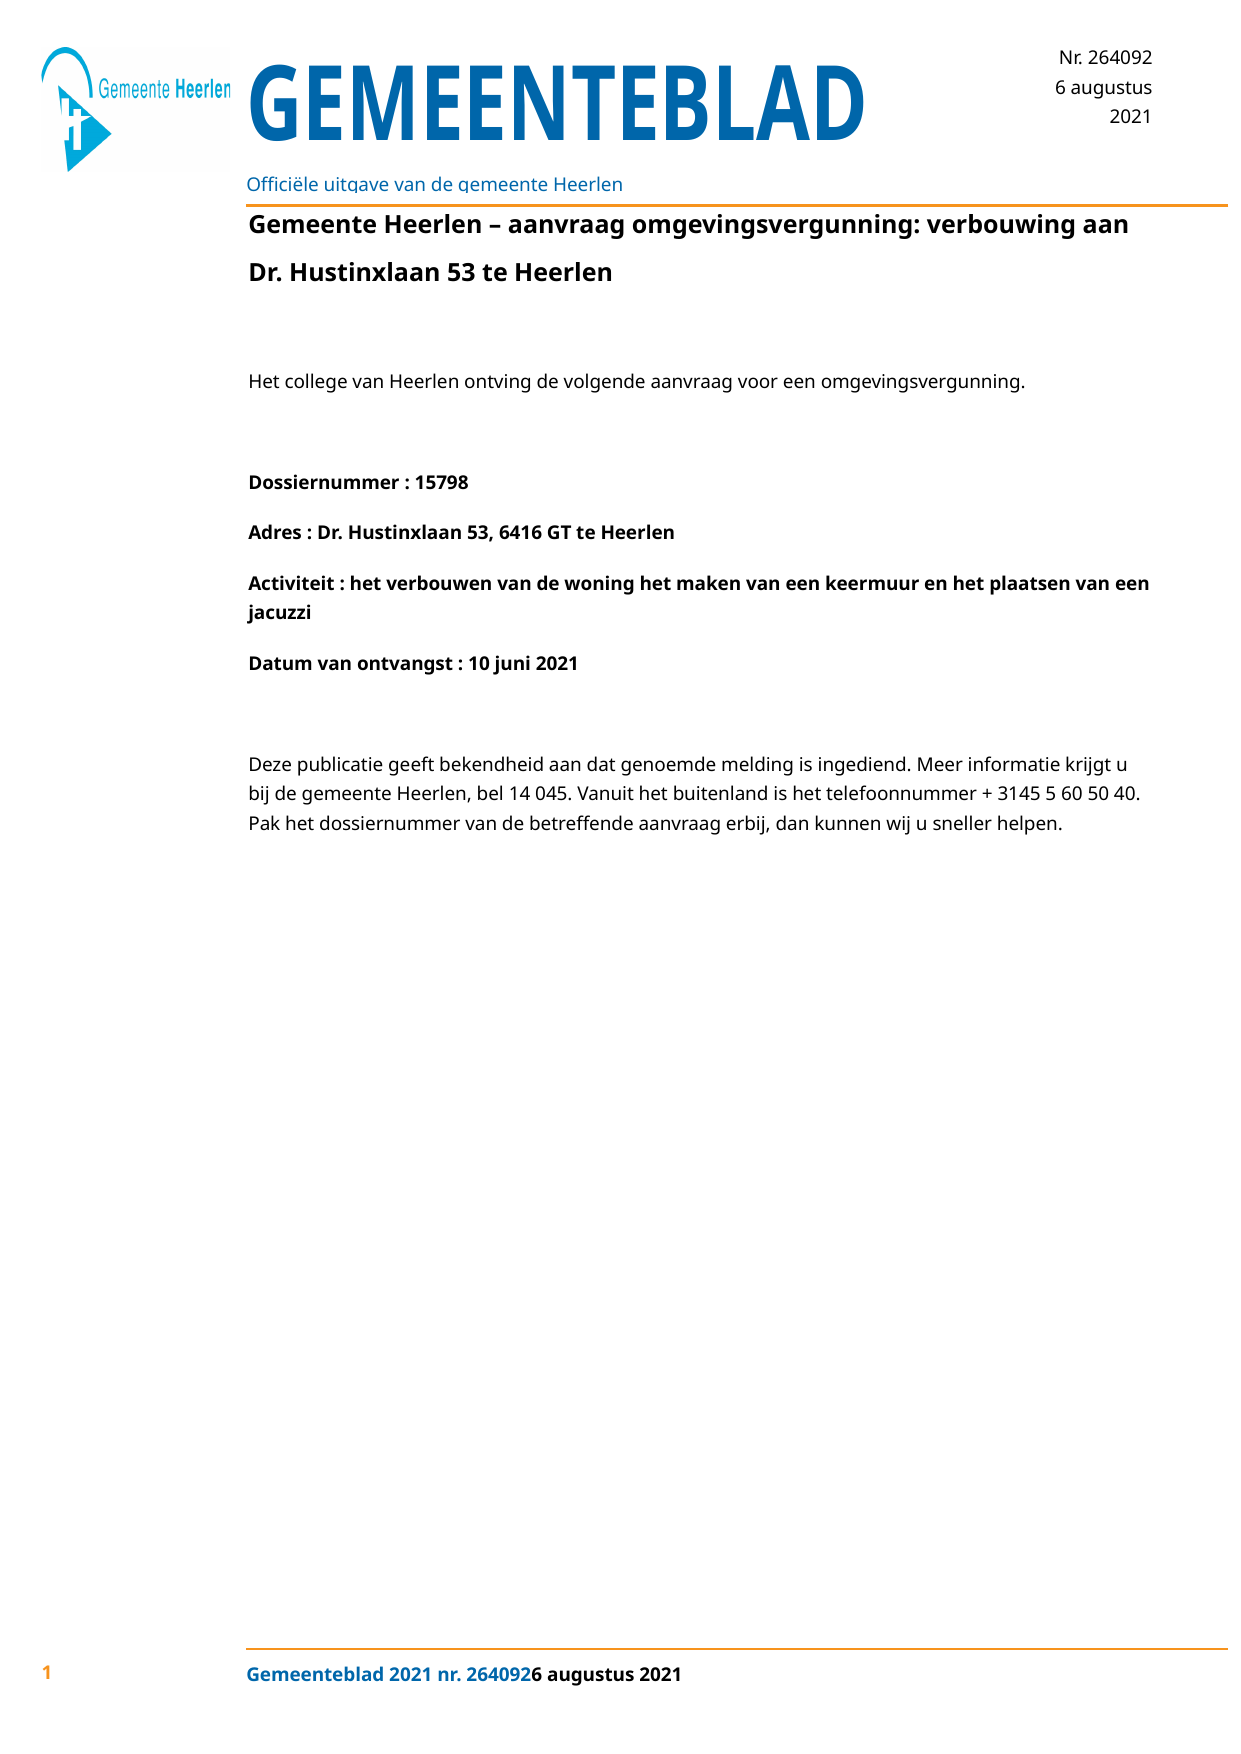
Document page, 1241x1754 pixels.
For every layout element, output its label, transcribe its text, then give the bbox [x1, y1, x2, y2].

text Gemeente Heerlen – aanvraag omgevingsvergunning: verbouwing aan Dr. Hustinxlaan 53 te Heerlen [248, 207, 1152, 288]
text Deze publicatie geeft bekendheid aan dat genoemde melding is ingediend. Meer informatie krijgt u bij de gemeente Heerlen, bel 14 045. Vanuit het buitenland is het telefoonnummer + 3145 5 60 50 40. Pak het dossiernummer van de betreffende aanvraag erbij, dan kunnen wij u sneller helpen. [248, 751, 1152, 836]
text Het college van Heerlen ontving de volgende aanvraag voor een omgevingsvergunning. [248, 368, 1152, 394]
text Adres : Dr. Hustinxlaan 53, 6416 GT te Heerlen [248, 519, 1152, 545]
text Activiteit : het verbouwen van de woning het maken van een keermuur en het plaatsen van een jacuzzi [248, 570, 1152, 625]
text Datum van ontvangst : 10 juni 2021 [248, 650, 1152, 676]
picture [41, 47, 59, 70]
picture [41, 47, 231, 172]
text Dossiernummer : 15798 [248, 469, 1152, 495]
